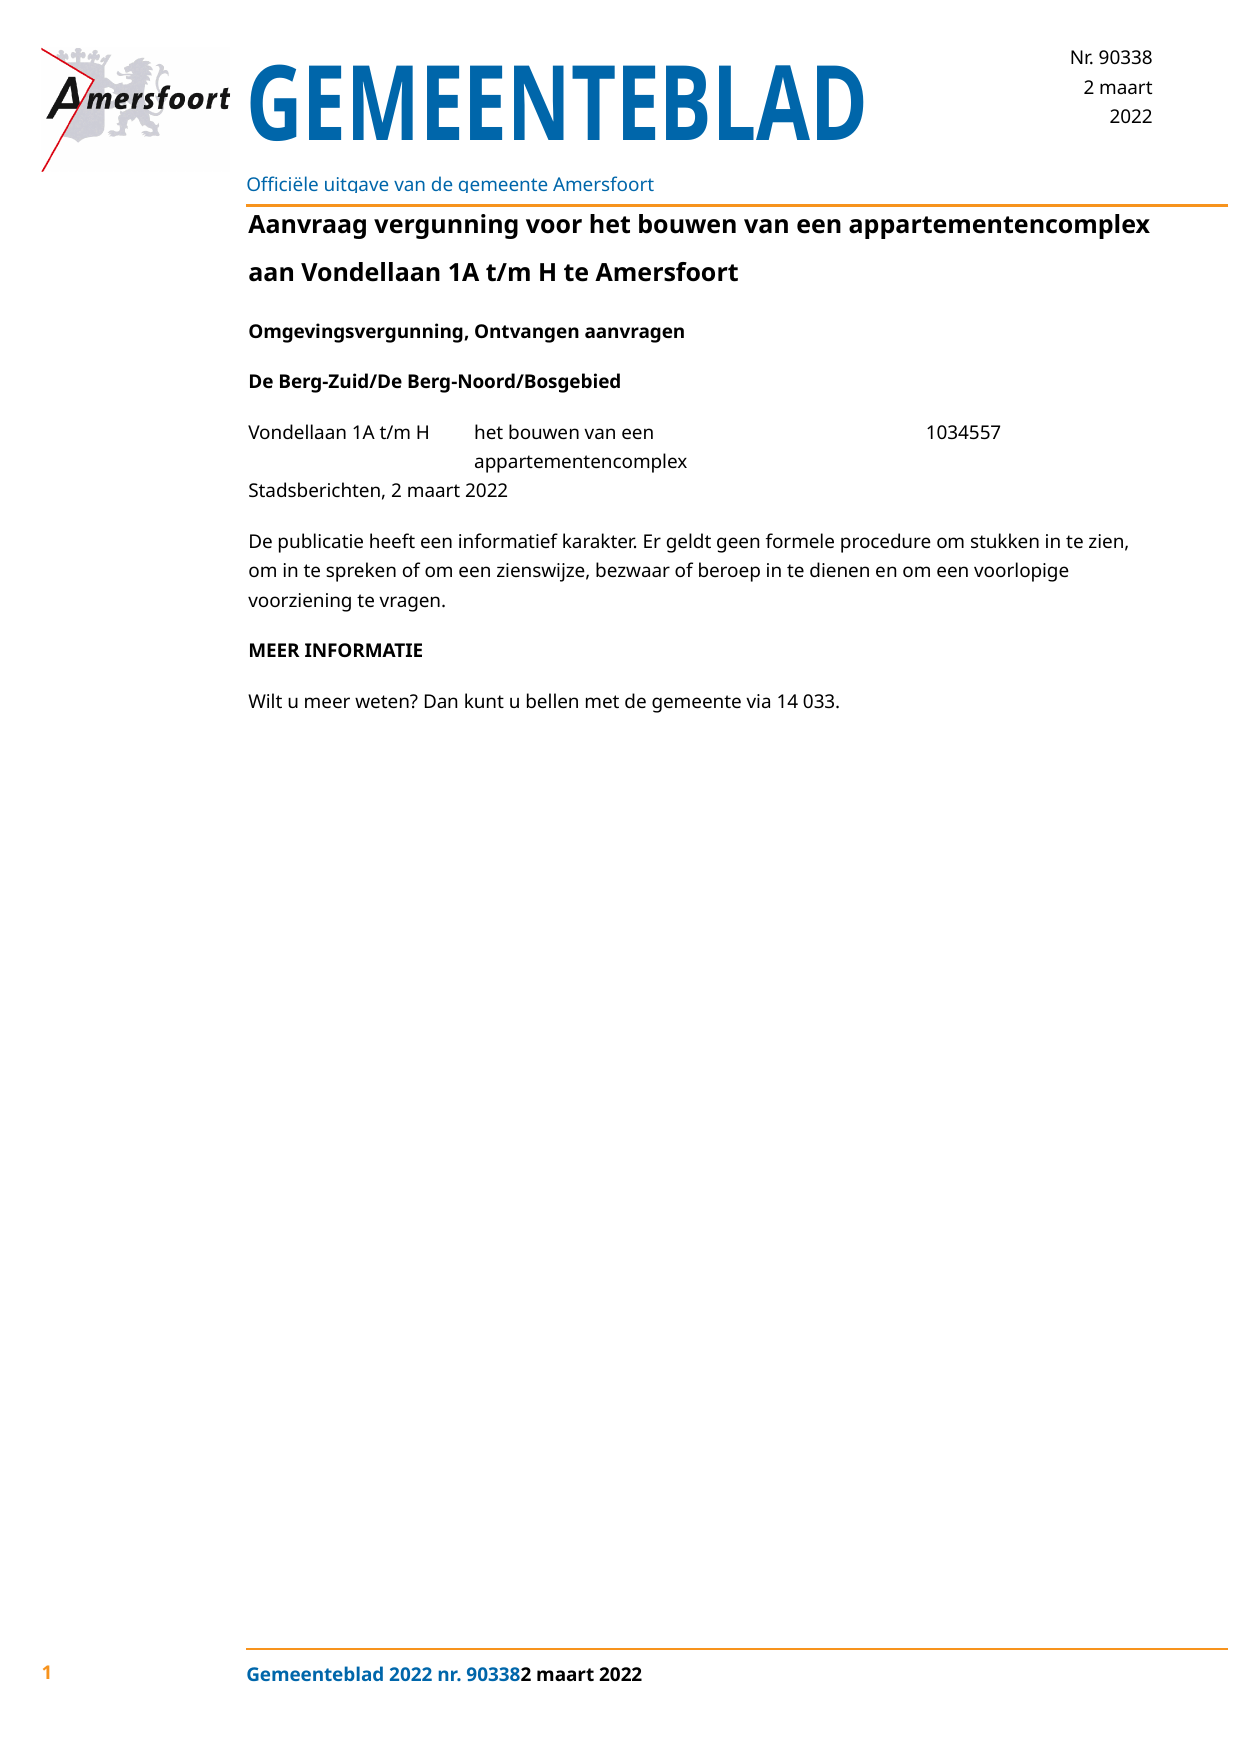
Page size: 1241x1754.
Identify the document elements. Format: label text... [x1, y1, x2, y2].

text De Berg-Zuid/De Berg-Noord/Bosgebied [248, 368, 1152, 394]
text Omgevingsvergunning, Ontvangen aanvragen [248, 318, 1152, 344]
text Wilt u meer weten? Dan kunt u bellen met de gemeente via 14 033. [248, 688, 1152, 713]
table_header 1034557 [926, 419, 1152, 474]
text MEER INFORMATIE [248, 637, 1152, 663]
table_header het bouwen van een appartementencomplex [474, 419, 700, 474]
text Stadsberichten, 2 maart 2022 [248, 477, 1152, 503]
table_header [700, 419, 926, 474]
text De publicatie heeft een informatief karakter. Er geldt geen formele procedure om stukken in te zien, om in te spreken of om een zienswijze, bezwaar of beroep in te dienen en om een voorlopige voorziening te vragen. [248, 528, 1152, 613]
picture [41, 47, 231, 172]
table_header Vondellaan 1A t/m H [248, 419, 474, 474]
text Aanvraag vergunning voor het bouwen van een appartementencomplex aan Vondellaan 1A t/m H te Amersfoort [248, 207, 1152, 288]
